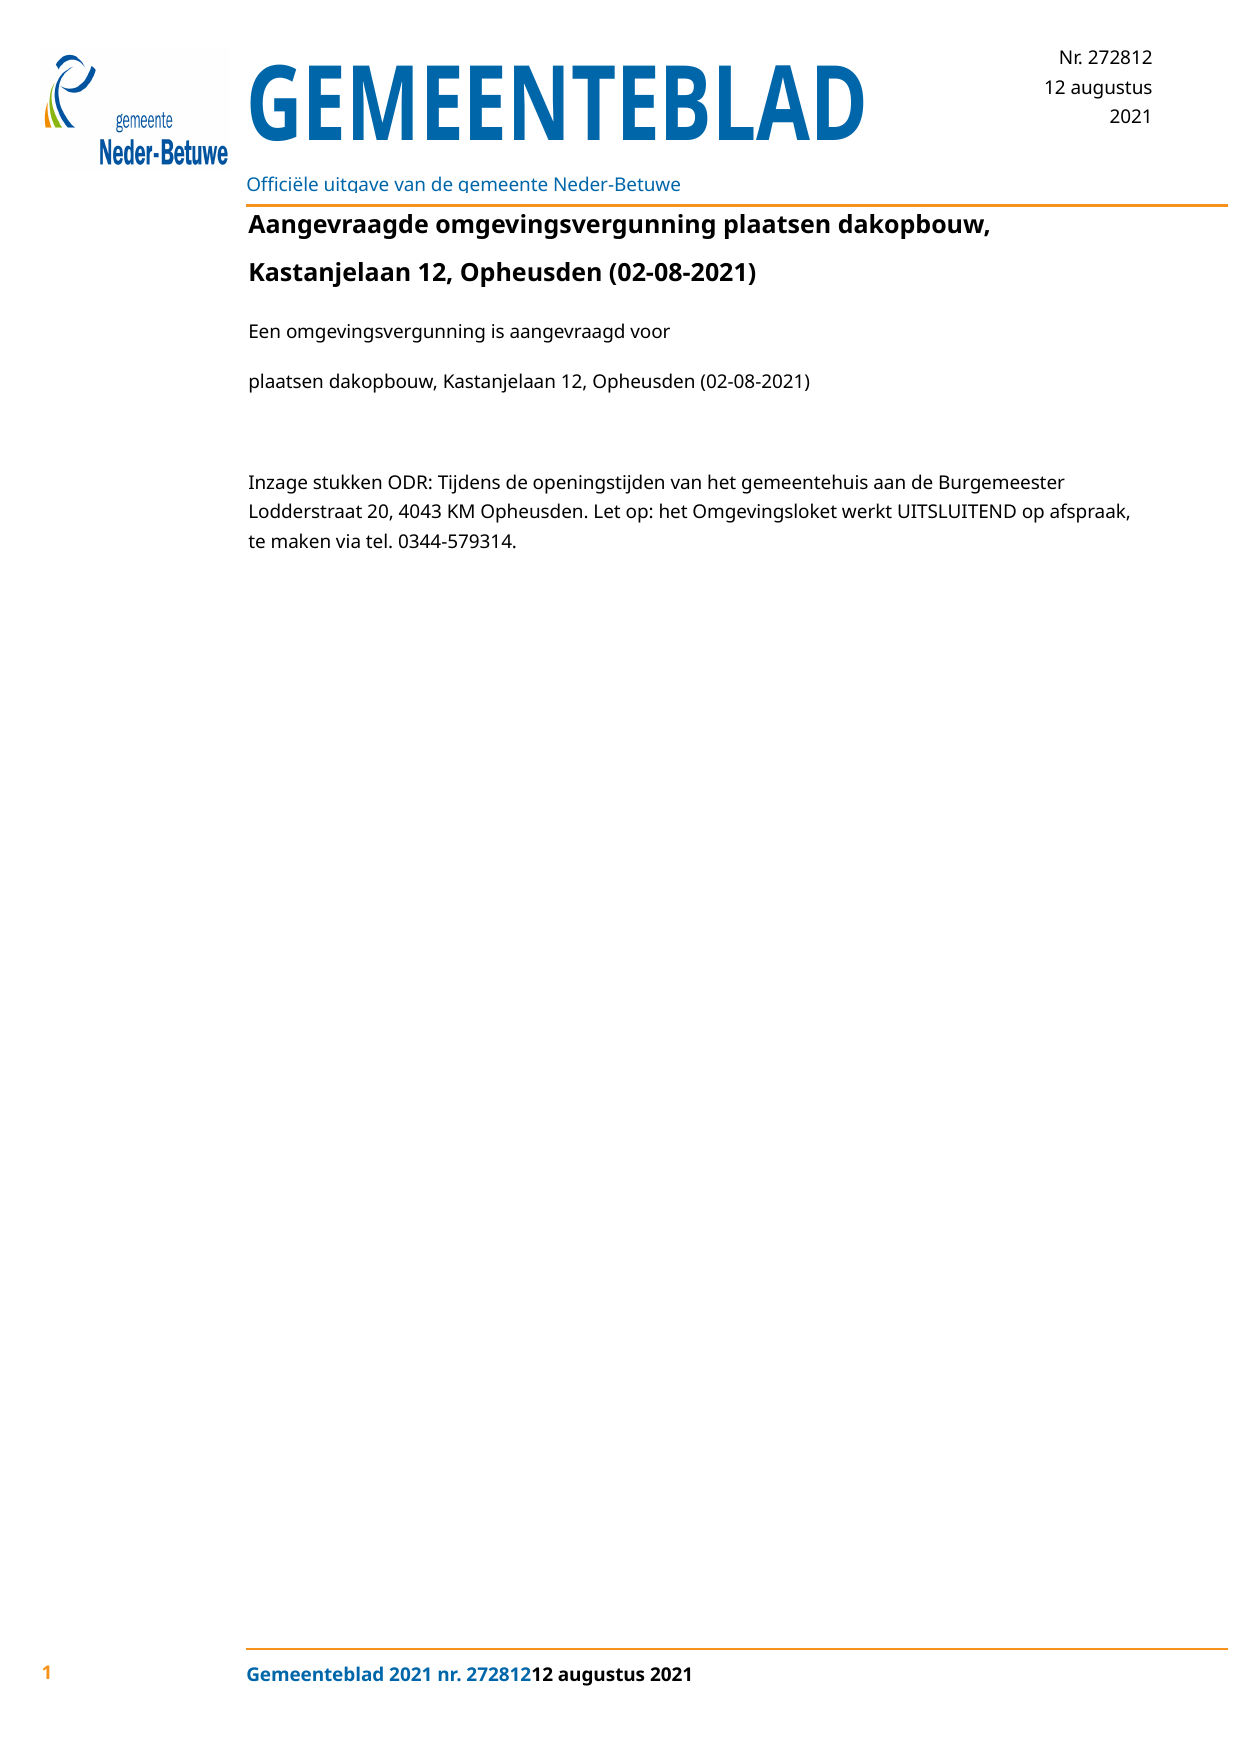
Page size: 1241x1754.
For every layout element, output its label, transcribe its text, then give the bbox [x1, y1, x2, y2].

text Inzage stukken ODR: Tijdens de openingstijden van het gemeentehuis aan de Burgemeester Lodderstraat 20, 4043 KM Opheusden. Let op: het Omgevingsloket werkt UITSLUITEND op afspraak, te maken via tel. 0344-579314. [248, 469, 1152, 554]
text Een omgevingsvergunning is aangevraagd voor [248, 318, 1152, 344]
picture [41, 47, 231, 172]
text plaatsen dakopbouw, Kastanjelaan 12, Opheusden (02-08-2021) [248, 368, 1152, 394]
text Aangevraagde omgevingsvergunning plaatsen dakopbouw, Kastanjelaan 12, Opheusden (02-08-2021) [248, 207, 1152, 288]
